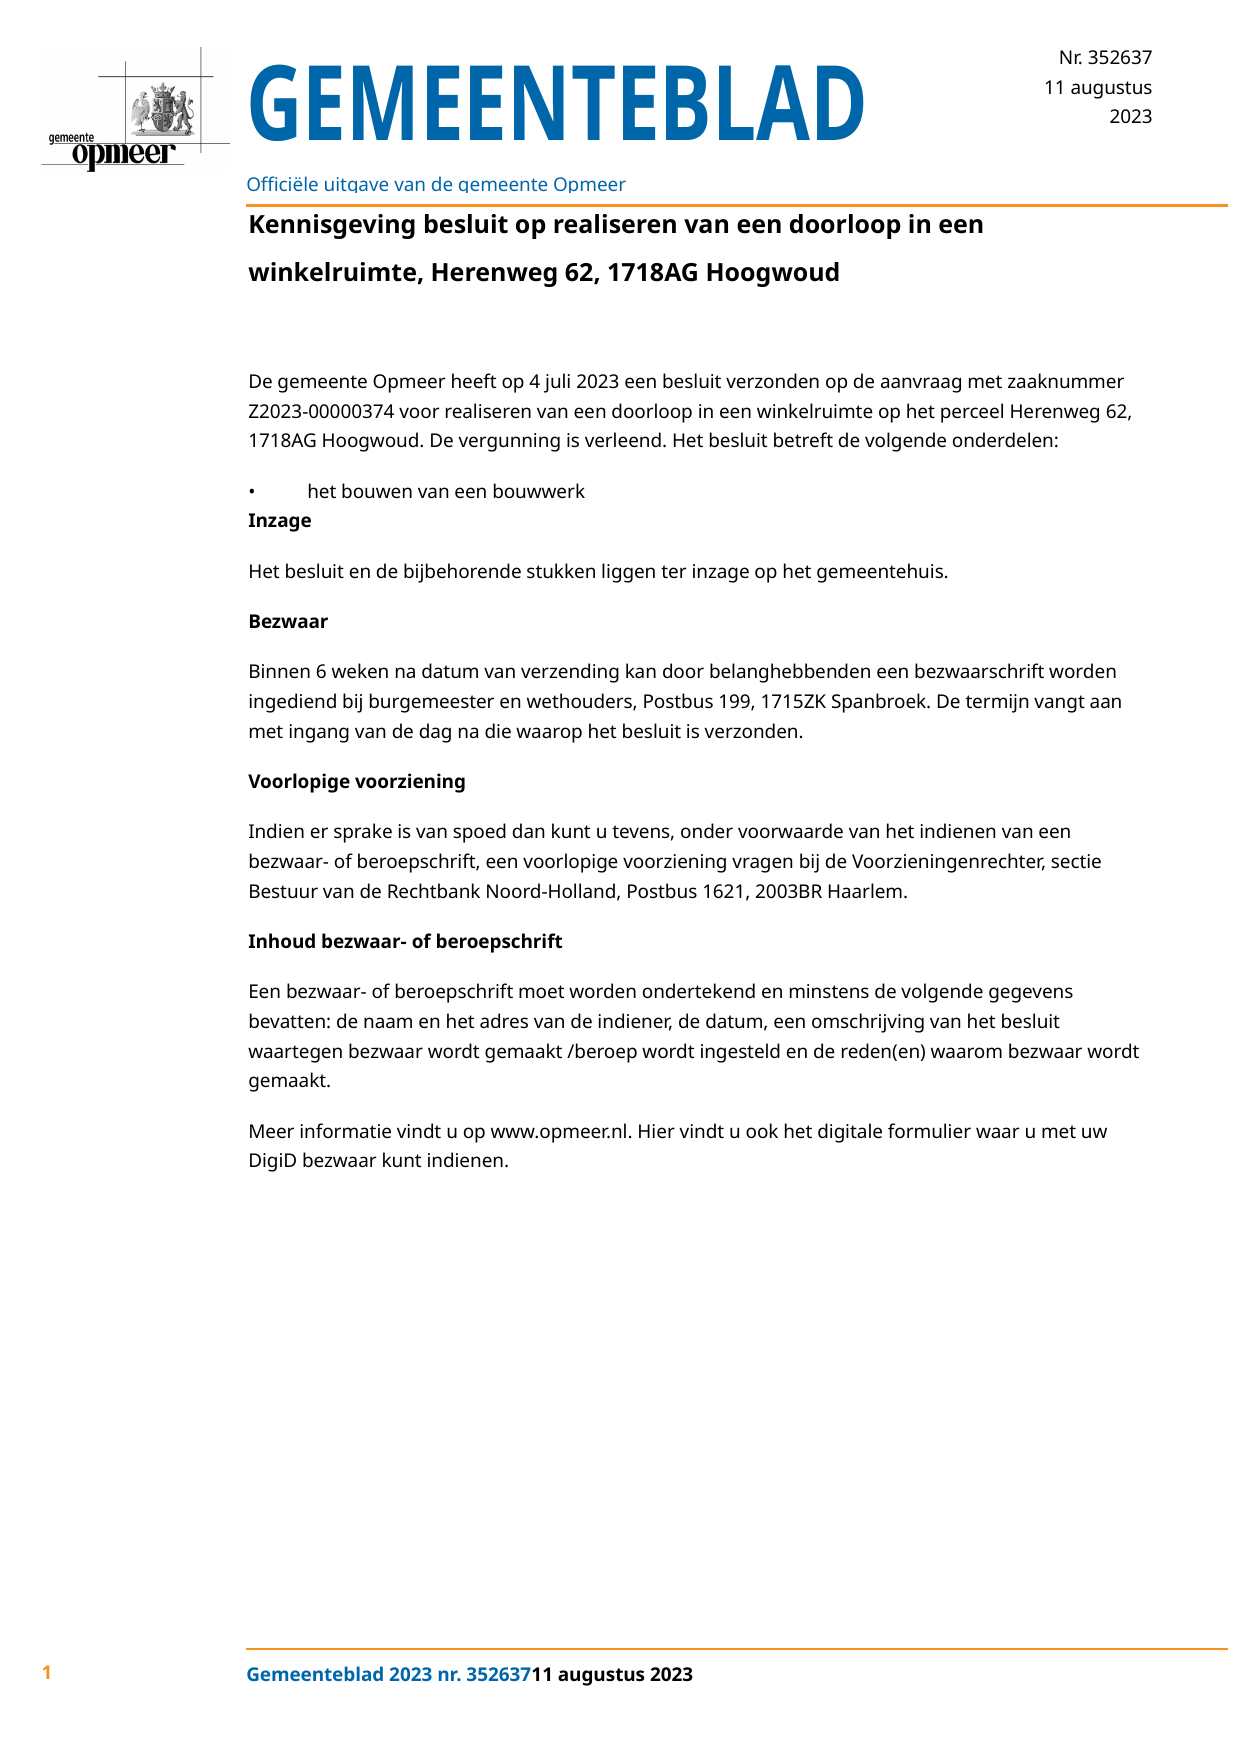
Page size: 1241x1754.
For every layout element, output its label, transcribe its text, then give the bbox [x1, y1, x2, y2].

text Meer informatie vindt u op www.opmeer.nl. Hier vindt u ook het digitale formulier waar u met uw DigiD bezwaar kunt indienen. [248, 1118, 1152, 1173]
text Inhoud bezwaar- of beroepschrift [248, 928, 1152, 954]
text Kennisgeving besluit op realiseren van een doorloop in een winkelruimte, Herenweg 62, 1718AG Hoogwoud [248, 207, 1152, 288]
text Inzage [248, 507, 1152, 533]
text De gemeente Opmeer heeft op 4 juli 2023 een besluit verzonden op de aanvraag met zaaknummer Z2023-00000374 voor realiseren van een doorloop in een winkelruimte op het perceel Herenweg 62, 1718AG Hoogwoud. De vergunning is verleend. Het besluit betreft de volgende onderdelen: [248, 368, 1152, 453]
picture [41, 47, 231, 172]
text Bezwaar [248, 608, 1152, 634]
list het bouwen van een bouwwerk [248, 478, 1152, 504]
text Indien er sprake is van spoed dan kunt u tevens, onder voorwaarde van het indienen van een bezwaar- of beroepschrift, een voorlopige voorziening vragen bij de Voorzieningenrechter, sectie Bestuur van de Rechtbank Noord-Holland, Postbus 1621, 2003BR Haarlem. [248, 819, 1152, 904]
text Het besluit en de bijbehorende stukken liggen ter inzage op het gemeentehuis. [248, 558, 1152, 584]
text Voorlopige voorziening [248, 768, 1152, 794]
text Een bezwaar- of beroepschrift moet worden ondertekend en minstens de volgende gegevens bevatten: de naam en het adres van de indiener, de datum, een omschrijving van het besluit waartegen bezwaar wordt gemaakt /beroep wordt ingesteld en de reden(en) waarom bezwaar wordt gemaakt. [248, 979, 1152, 1093]
text Binnen 6 weken na datum van verzending kan door belanghebbenden een bezwaarschrift worden ingediend bij burgemeester en wethouders, Postbus 199, 1715ZK Spanbroek. De termijn vangt aan met ingang van de dag na die waarop het besluit is verzonden. [248, 659, 1152, 744]
